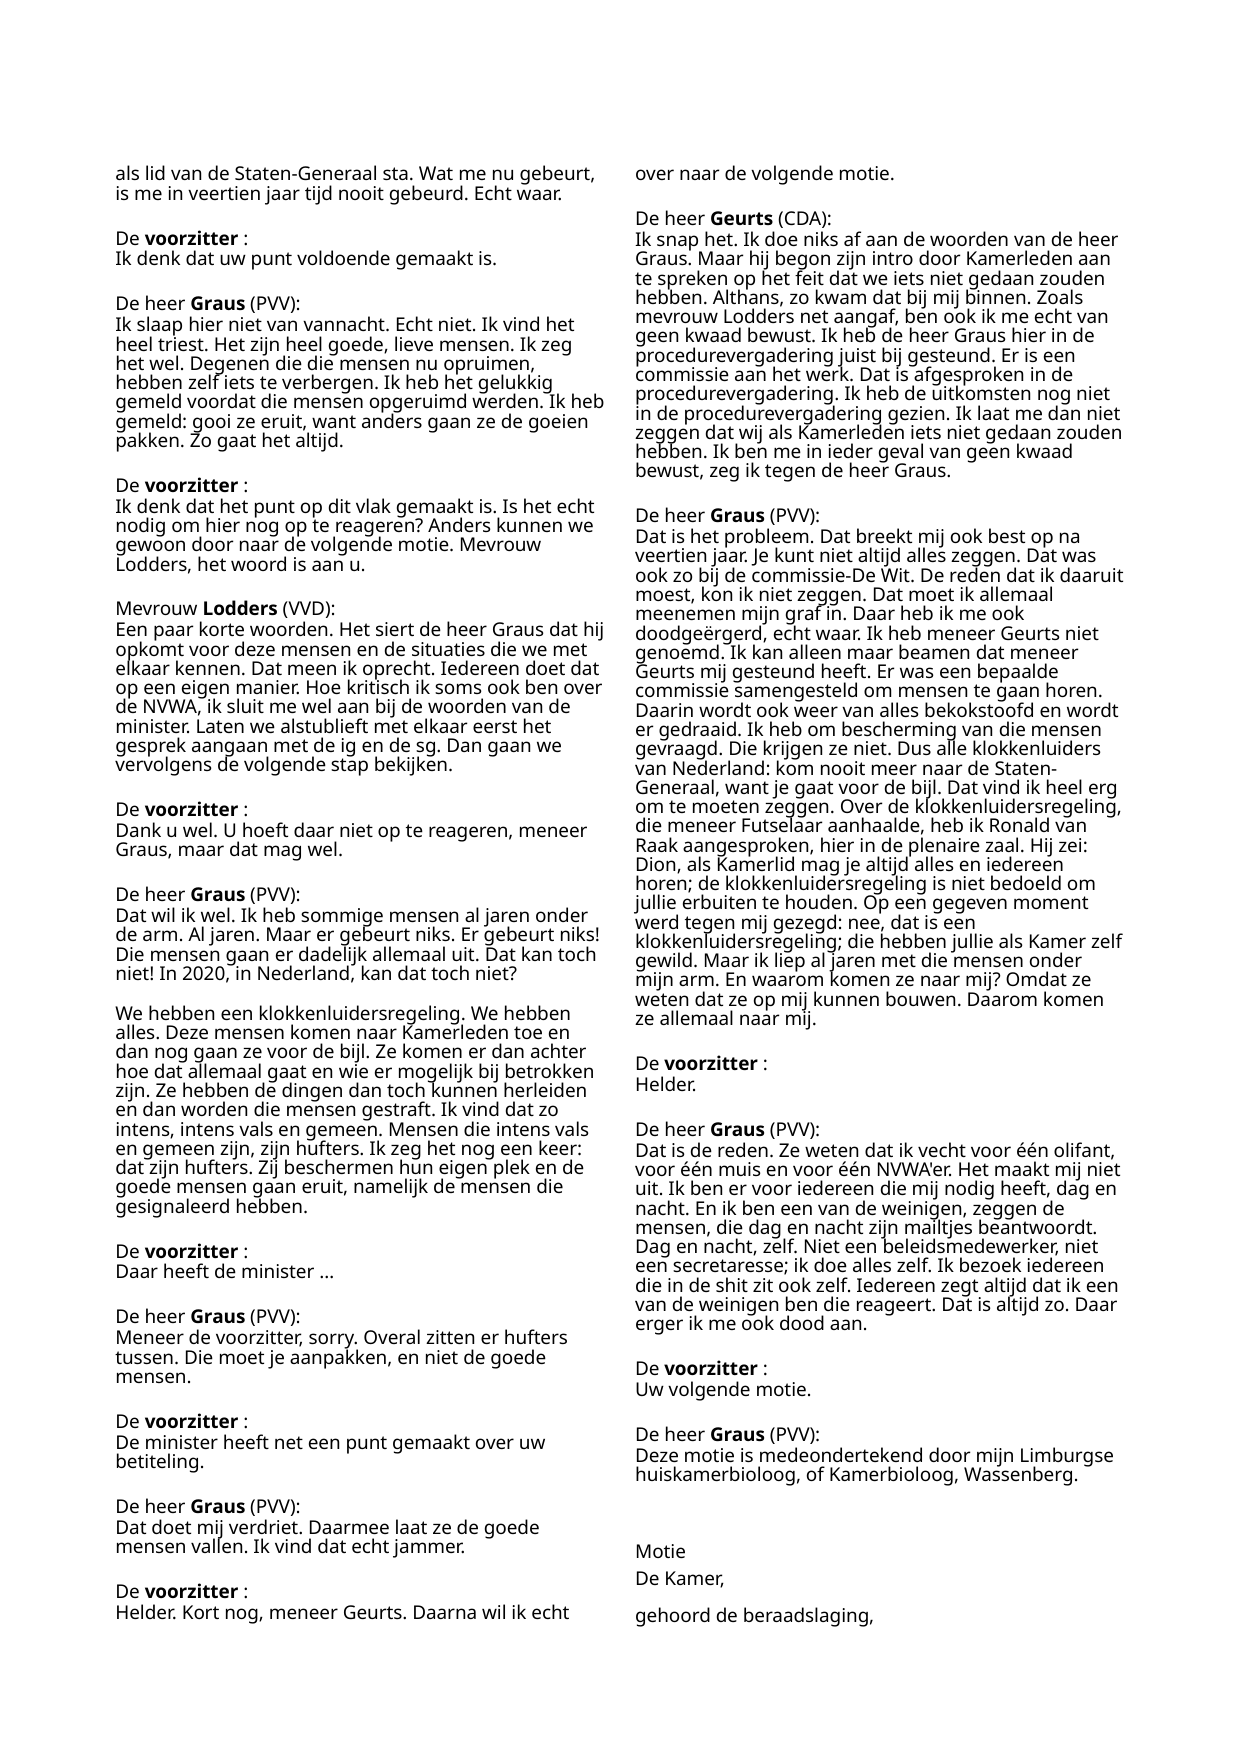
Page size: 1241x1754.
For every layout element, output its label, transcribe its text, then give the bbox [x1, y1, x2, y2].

text Meneer de voorzitter, sorry. Overal zitten er hufters tussen. Die moet je aanpakken, en niet de goede mensen. [115, 1329, 605, 1387]
text De voorzitter : [115, 225, 605, 250]
text De voorzitter : [115, 1578, 605, 1604]
text Ik snap het. Ik doe niks af aan de woorden van de heer Graus. Maar hij begon zijn intro door Kamerleden aan te spreken op het feit dat we iets niet gedaan zouden hebben. Althans, zo kwam dat bij mij binnen. Zoals mevrouw Lodders net aangaf, ben ook ik me echt van geen kwaad bewust. Ik heb de heer Graus hier in de procedurevergadering juist bij gesteund. Er is een commissie aan het werk. Dat is afgesproken in de procedurevergadering. Ik heb de uitkomsten nog niet in de procedurevergadering gezien. Ik laat me dan niet zeggen dat wij als Kamerleden iets niet gedaan zouden hebben. Ik ben me in ieder geval van geen kwaad bewust, zeg ik tegen de heer Graus. [635, 231, 1125, 482]
text Uw volgende motie. [635, 1381, 1125, 1400]
text Dat doet mij verdriet. Daarmee laat ze de goede mensen vallen. Ik vind dat echt jammer. [115, 1519, 605, 1557]
text Ik slaap hier niet van vannacht. Echt niet. Ik vind het heel triest. Het zijn heel goede, lieve mensen. Ik zeg het wel. Degenen die die mensen nu opruimen, hebben zelf iets te verbergen. Ik heb het gelukkig gemeld voordat die mensen opgeruimd werden. Ik heb gemeld: gooi ze eruit, want anders gaan ze de goeien pakken. Zo gaat het altijd. [115, 316, 605, 451]
text De voorzitter : [115, 1408, 605, 1434]
text De heer Graus (PVV): [115, 881, 605, 907]
text Daar heeft de minister … [115, 1263, 605, 1283]
text Ik denk dat uw punt voldoende gemaakt is. [115, 250, 605, 270]
text De voorzitter : [115, 1238, 605, 1263]
text Dank u wel. U hoeft daar niet op te reageren, meneer Graus, maar dat mag wel. [115, 822, 605, 861]
text Motie [635, 1539, 1125, 1564]
text De voorzitter : [115, 472, 605, 498]
text Dat is het probleem. Dat breekt mij ook best op na veertien jaar. Je kunt niet altijd alles zeggen. Dat was ook zo bij de commissie-De Wit. De reden dat ik daaruit moest, kon ik niet zeggen. Dat moet ik allemaal meenemen mijn graf in. Daar heb ik me ook doodgeërgerd, echt waar. Ik heb meneer Geurts niet genoemd. Ik kan alleen maar beamen dat meneer Geurts mij gesteund heeft. Er was een bepaalde commissie samengesteld om mensen te gaan horen. Daarin wordt ook weer van alles bekokstoofd en wordt er gedraaid. Ik heb om bescherming van die mensen gevraagd. Die krijgen ze niet. Dus alle klokkenluiders van Nederland: kom nooit meer naar de Staten-Generaal, want je gaat voor de bijl. Dat vind ik heel erg om te moeten zeggen. Over de klokkenluidersregeling, die meneer Futselaar aanhaalde, heb ik Ronald van Raak aangesproken, hier in de plenaire zaal. Hij zei: Dion, als Kamerlid mag je altijd alles en iedereen horen; de klokkenluidersregeling is niet bedoeld om jullie erbuiten te houden. Op een gegeven moment werd tegen mij gezegd: nee, dat is een klokkenluidersregeling; die hebben jullie als Kamer zelf gewild. Maar ik liep al jaren met die mensen onder mijn arm. En waarom komen ze naar mij? Omdat ze weten dat ze op mij kunnen bouwen. Daarom komen ze allemaal naar mij. [635, 528, 1125, 1029]
text Mevrouw Lodders (VVD): [115, 596, 605, 621]
text over naar de volgende motie. [635, 165, 1125, 184]
text Dat is de reden. Ze weten dat ik vecht voor één olifant, voor één muis en voor één NVWA'er. Het maakt mij niet uit. Ik ben er voor iedereen die mij nodig heeft, dag en nacht. En ik ben een van de weinigen, zeggen de mensen, die dag en nacht zijn mailtjes beantwoordt. Dag en nacht, zelf. Niet een beleidsmedewerker, niet een secretaresse; ik doe alles zelf. Ik bezoek iedereen die in de shit zit ook zelf. Iedereen zegt altijd dat ik een van de weinigen ben die reageert. Dat is altijd zo. Daar erger ik me ook dood aan. [635, 1142, 1125, 1334]
text De voorzitter : [635, 1050, 1125, 1076]
text De heer Graus (PVV): [635, 1421, 1125, 1447]
text De heer Graus (PVV): [115, 1304, 605, 1329]
text De minister heeft net een punt gemaakt over uw betiteling. [115, 1434, 605, 1472]
text Dat wil ik wel. Ik heb sommige mensen al jaren onder de arm. Al jaren. Maar er gebeurt niks. Er gebeurt niks! Die mensen gaan er dadelijk allemaal uit. Dat kan toch niet! In 2020, in Nederland, kan dat toch niet? [115, 907, 605, 984]
text De heer Graus (PVV): [635, 502, 1125, 528]
text De voorzitter : [635, 1355, 1125, 1381]
text We hebben een klokkenluidersregeling. We hebben alles. Deze mensen komen naar Kamerleden toe en dan nog gaan ze voor de bijl. Ze komen er dan achter hoe dat allemaal gaat en wie er mogelijk bij betrokken zijn. Ze hebben de dingen dan toch kunnen herleiden en dan worden die mensen gestraft. Ik vind dat zo intens, intens vals en gemeen. Mensen die intens vals en gemeen zijn, zijn hufters. Ik zeg het nog een keer: dat zijn hufters. Zij beschermen hun eigen plek en de goede mensen gaan eruit, namelijk de mensen die gesignaleerd hebben. [115, 1005, 605, 1217]
text De heer Geurts (CDA): [635, 205, 1125, 231]
text Helder. [635, 1076, 1125, 1095]
text als lid van de Staten-Generaal sta. Wat me nu gebeurt, is me in veertien jaar tijd nooit gebeurd. Echt waar. [115, 165, 605, 204]
text Helder. Kort nog, meneer Geurts. Daarna wil ik echt [115, 1604, 605, 1623]
text Ik denk dat het punt op dit vlak gemaakt is. Is het echt nodig om hier nog op te reageren? Anders kunnen we gewoon door naar de volgende motie. Mevrouw Lodders, het woord is aan u. [115, 498, 605, 575]
text De heer Graus (PVV): [115, 1493, 605, 1519]
text Een paar korte woorden. Het siert de heer Graus dat hij opkomt voor deze mensen en de situaties die we met elkaar kennen. Dat meen ik oprecht. Iedereen doet dat op een eigen manier. Hoe kritisch ik soms ook ben over de NVWA, ik sluit me wel aan bij de woorden van de minister. Laten we alstublieft met elkaar eerst het gesprek aangaan met de ig en de sg. Dan gaan we vervolgens de volgende stap bekijken. [115, 621, 605, 776]
text Deze motie is medeondertekend door mijn Limburgse huiskamerbioloog, of Kamerbioloog, Wassenberg. [635, 1447, 1125, 1485]
text De Kamer, [635, 1570, 1125, 1590]
text De voorzitter : [115, 796, 605, 822]
text gehoord de beraadslaging, [635, 1607, 1125, 1627]
text De heer Graus (PVV): [115, 291, 605, 316]
text De heer Graus (PVV): [635, 1116, 1125, 1142]
